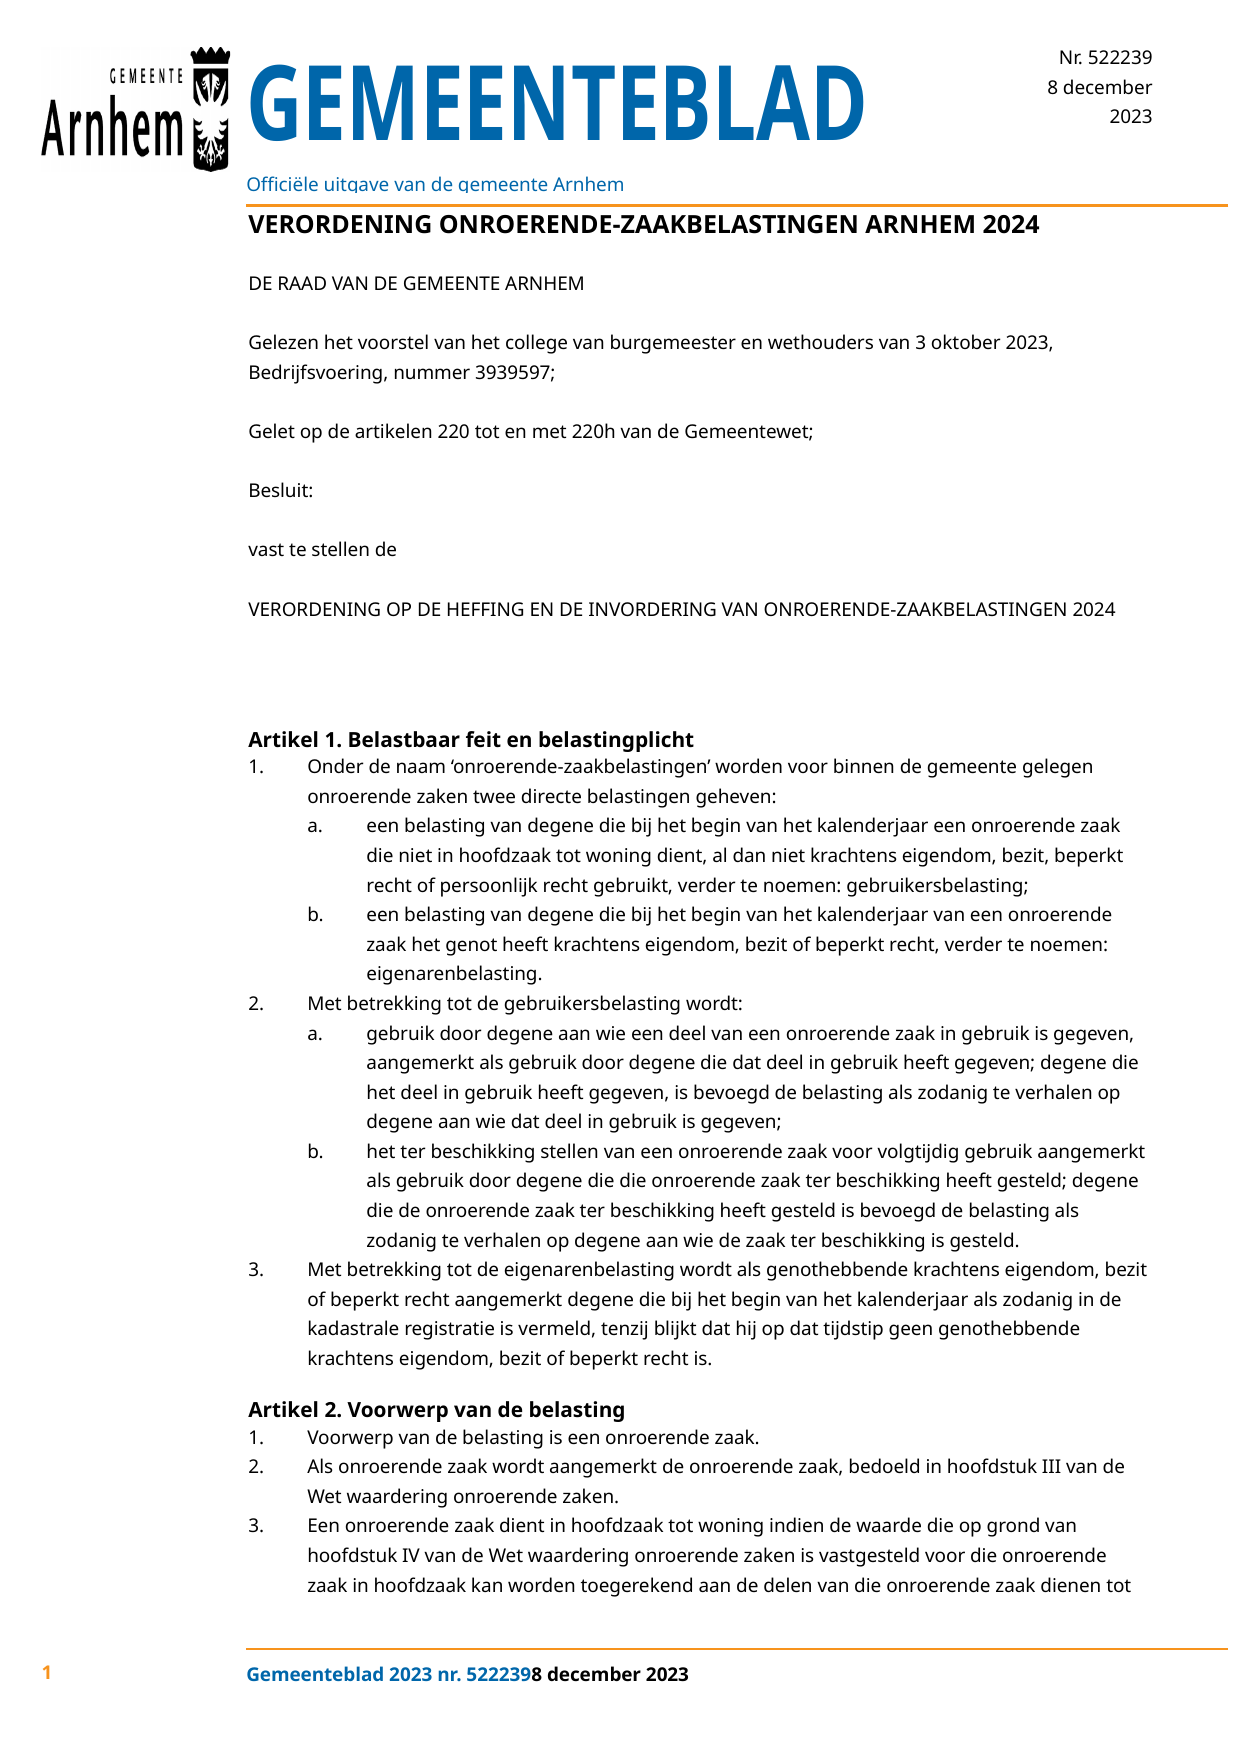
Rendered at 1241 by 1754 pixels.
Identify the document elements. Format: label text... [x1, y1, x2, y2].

list een belasting van degene die bij het begin van het kalenderjaar een onroerende zaak die niet in hoofdzaak tot woning dient, al dan niet krachtens eigendom, bezit, beperkt recht of persoonlijk recht gebruikt, verder te noemen: gebruikersbelasting; [307, 813, 1152, 897]
text Gelet op de artikelen 220 tot en met 220h van de Gemeentewet; [248, 418, 1152, 444]
list Met betrekking tot de eigenarenbelasting wordt als genothebbende krachtens eigendom, bezit of beperkt recht aangemerkt degene die bij het begin van het kalenderjaar als zodanig in de kadastrale registratie is vermeld, tenzij blijkt dat hij op dat tijdstip geen genothebbende krachtens eigendom, bezit of beperkt recht is. [248, 1256, 1152, 1371]
picture [41, 47, 231, 172]
text VERORDENING OP DE HEFFING EN DE INVORDERING VAN ONROERENDE-ZAAKBELASTINGEN 2024 [248, 596, 1152, 621]
text Artikel 1. Belastbaar feit en belastingplicht [248, 725, 1152, 753]
text DE RAAD VAN DE GEMEENTE ARNHEM [248, 270, 1152, 296]
list het ter beschikking stellen van een onroerende zaak voor volgtijdig gebruik aangemerkt als gebruik door degene die die onroerende zaak ter beschikking heeft gesteld; degene die de onroerende zaak ter beschikking heeft gesteld is bevoegd de belasting als zodanig te verhalen op degene aan wie de zaak ter beschikking is gesteld. [307, 1138, 1152, 1252]
list Als onroerende zaak wordt aangemerkt de onroerende zaak, bedoeld in hoofdstuk III van de Wet waardering onroerende zaken. [248, 1453, 1152, 1509]
list Met betrekking tot de gebruikersbelasting wordt: [248, 990, 1152, 1016]
list gebruik door degene aan wie een deel van een onroerende zaak in gebruik is gegeven, aangemerkt als gebruik door degene die dat deel in gebruik heeft gegeven; degene die het deel in gebruik heeft gegeven, is bevoegd de belasting als zodanig te verhalen op degene aan wie dat deel in gebruik is gegeven; [307, 1020, 1152, 1134]
list Voorwerp van de belasting is een onroerende zaak. [248, 1424, 1152, 1450]
list een belasting van degene die bij het begin van het kalenderjaar van een onroerende zaak het genot heeft krachtens eigendom, bezit of beperkt recht, verder te noemen: eigenarenbelasting. [307, 901, 1152, 986]
list Een onroerende zaak dient in hoofdzaak tot woning indien de waarde die op grond van hoofdstuk IV van de Wet waardering onroerende zaken is vastgesteld voor die onroerende zaak in hoofdzaak kan worden toegerekend aan de delen van die onroerende zaak dienen tot [248, 1513, 1152, 1598]
text VERORDENING ONROERENDE-ZAAKBELASTINGEN ARNHEM 2024 [248, 207, 1152, 241]
text Gelezen het voorstel van het college van burgemeester en wethouders van 3 oktober 2023, Bedrijfsvoering, nummer 3939597; [248, 329, 1152, 385]
text vast te stellen de [248, 537, 1152, 562]
text Artikel 2. Voorwerp van de belasting [248, 1396, 1152, 1424]
text Besluit: [248, 477, 1152, 503]
list Onder de naam ‘onroerende-zaakbelastingen’ worden voor binnen de gemeente gelegen onroerende zaken twee directe belastingen geheven: [248, 753, 1152, 809]
